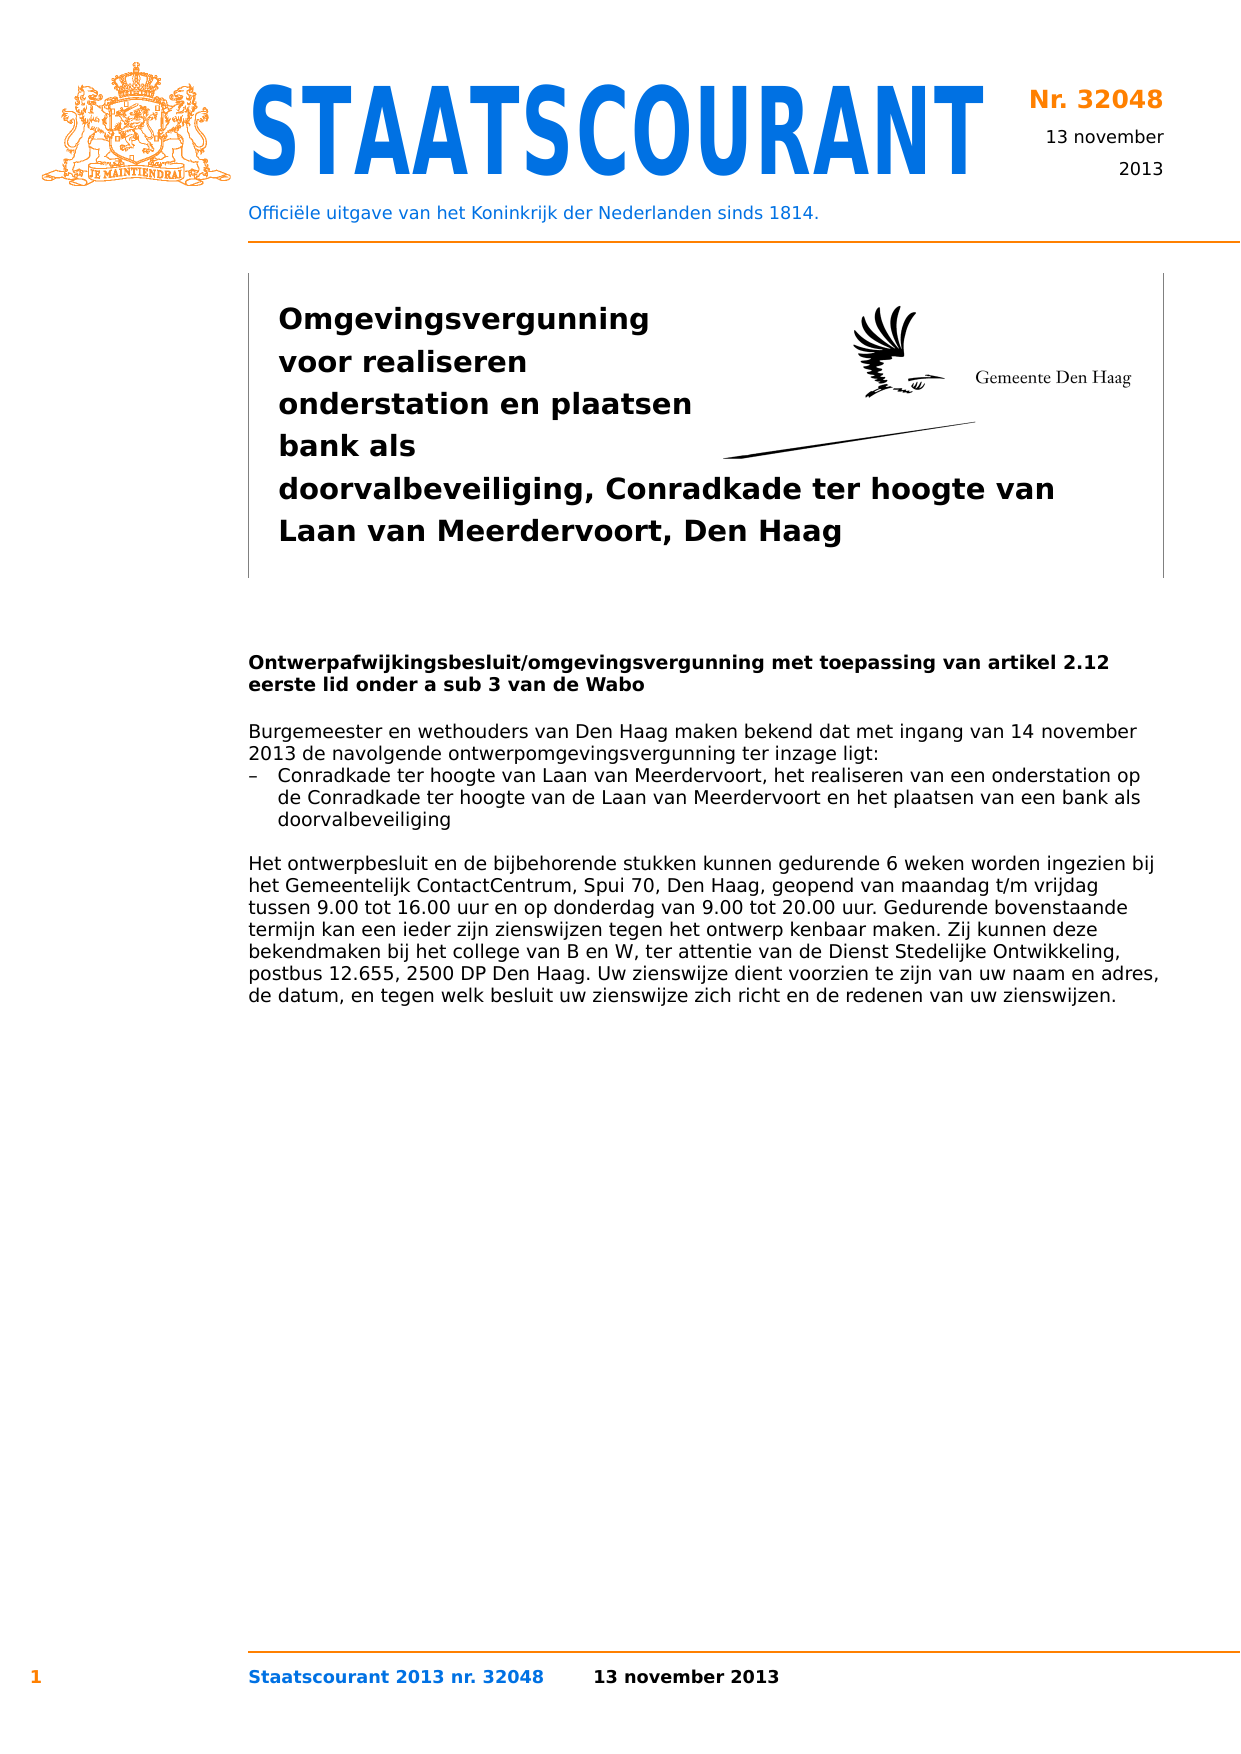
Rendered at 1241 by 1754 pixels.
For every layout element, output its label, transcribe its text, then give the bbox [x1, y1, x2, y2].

text – Conradkade ter hoogte van Laan van Meerdervoort, het realiseren van een onderstation op de Conradkade ter hoogte van de Laan van Meerdervoort en het plaatsen van een bank als doorvalbeveiliging [248, 765, 1163, 831]
picture [720, 302, 1134, 462]
text Het ontwerpbesluit en de bijbehorende stukken kunnen gedurende 6 weken worden ingezien bij het Gemeentelijk ContactCentrum, Spui 70, Den Haag, geopend van maandag t/m vrijdag tussen 9.00 tot 16.00 uur en op donderdag van 9.00 tot 20.00 uur. Gedurende bovenstaande termijn kan een ieder zijn zienswijzen tegen het ontwerp kenbaar maken. Zij kunnen deze bekendmaken bij het college van B en W, ter attentie van de Dienst Stedelijke Ontwikkeling, postbus 12.655, 2500 DP Den Haag. Uw zienswijze dient voorzien te zijn van uw naam en adres, de datum, en tegen welk besluit uw zienswijze zich richt en de redenen van uw zienswijzen. [248, 853, 1163, 1006]
table_header [25, 62, 248, 241]
subtitle Omgevingsvergunning voor realiseren onderstation en plaatsen bank als doorvalbeveiliging, Conradkade ter hoogte van Laan van Meerdervoort, Den Haag [249, 273, 1163, 578]
subtitle Ontwerpafwijkingsbesluit/omgevingsvergunning met toepassing van artikel 2.12 eerste lid onder a sub 3 van de Wabo [248, 652, 1163, 696]
table_cell 2013 [998, 153, 1240, 203]
table_cell Officiële uitgave van het Koninkrijk der Nederlanden sinds 1814. [248, 203, 1240, 241]
table_header STAATSCOURANT [248, 62, 998, 203]
table_cell 13 november [998, 121, 1240, 153]
picture [41, 62, 231, 186]
text Burgemeester en wethouders van Den Haag maken bekend dat met ingang van 14 november 2013 de navolgende ontwerpomgevingsvergunning ter inzage ligt: [248, 721, 1163, 765]
table_header Nr. 32048 [998, 62, 1240, 121]
